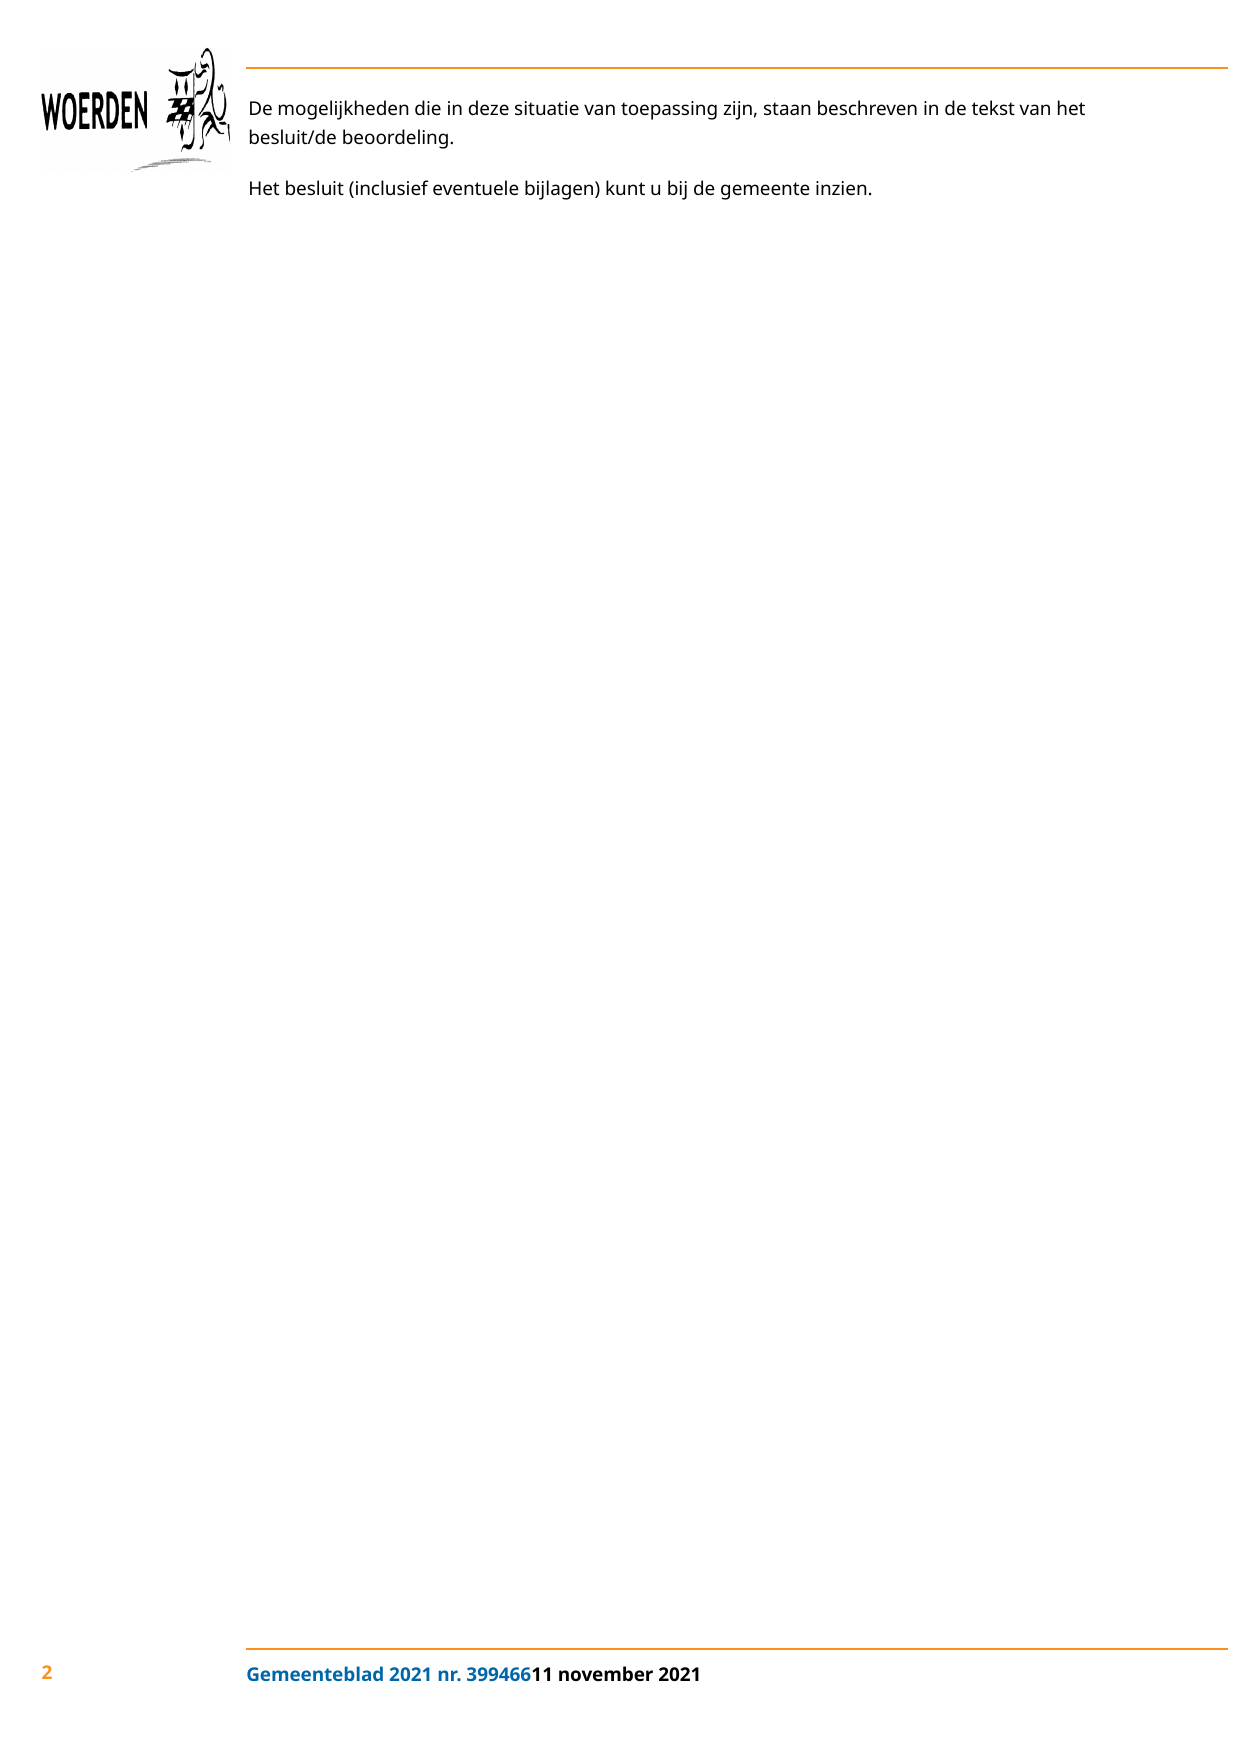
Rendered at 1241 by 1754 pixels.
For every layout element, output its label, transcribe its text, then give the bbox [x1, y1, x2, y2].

text De mogelijkheden die in deze situatie van toepassing zijn, staan beschreven in de tekst van het besluit/de beoordeling. [248, 95, 1152, 150]
picture [41, 47, 231, 172]
text Het besluit (inclusief eventuele bijlagen) kunt u bij de gemeente inzien. [248, 175, 1152, 201]
